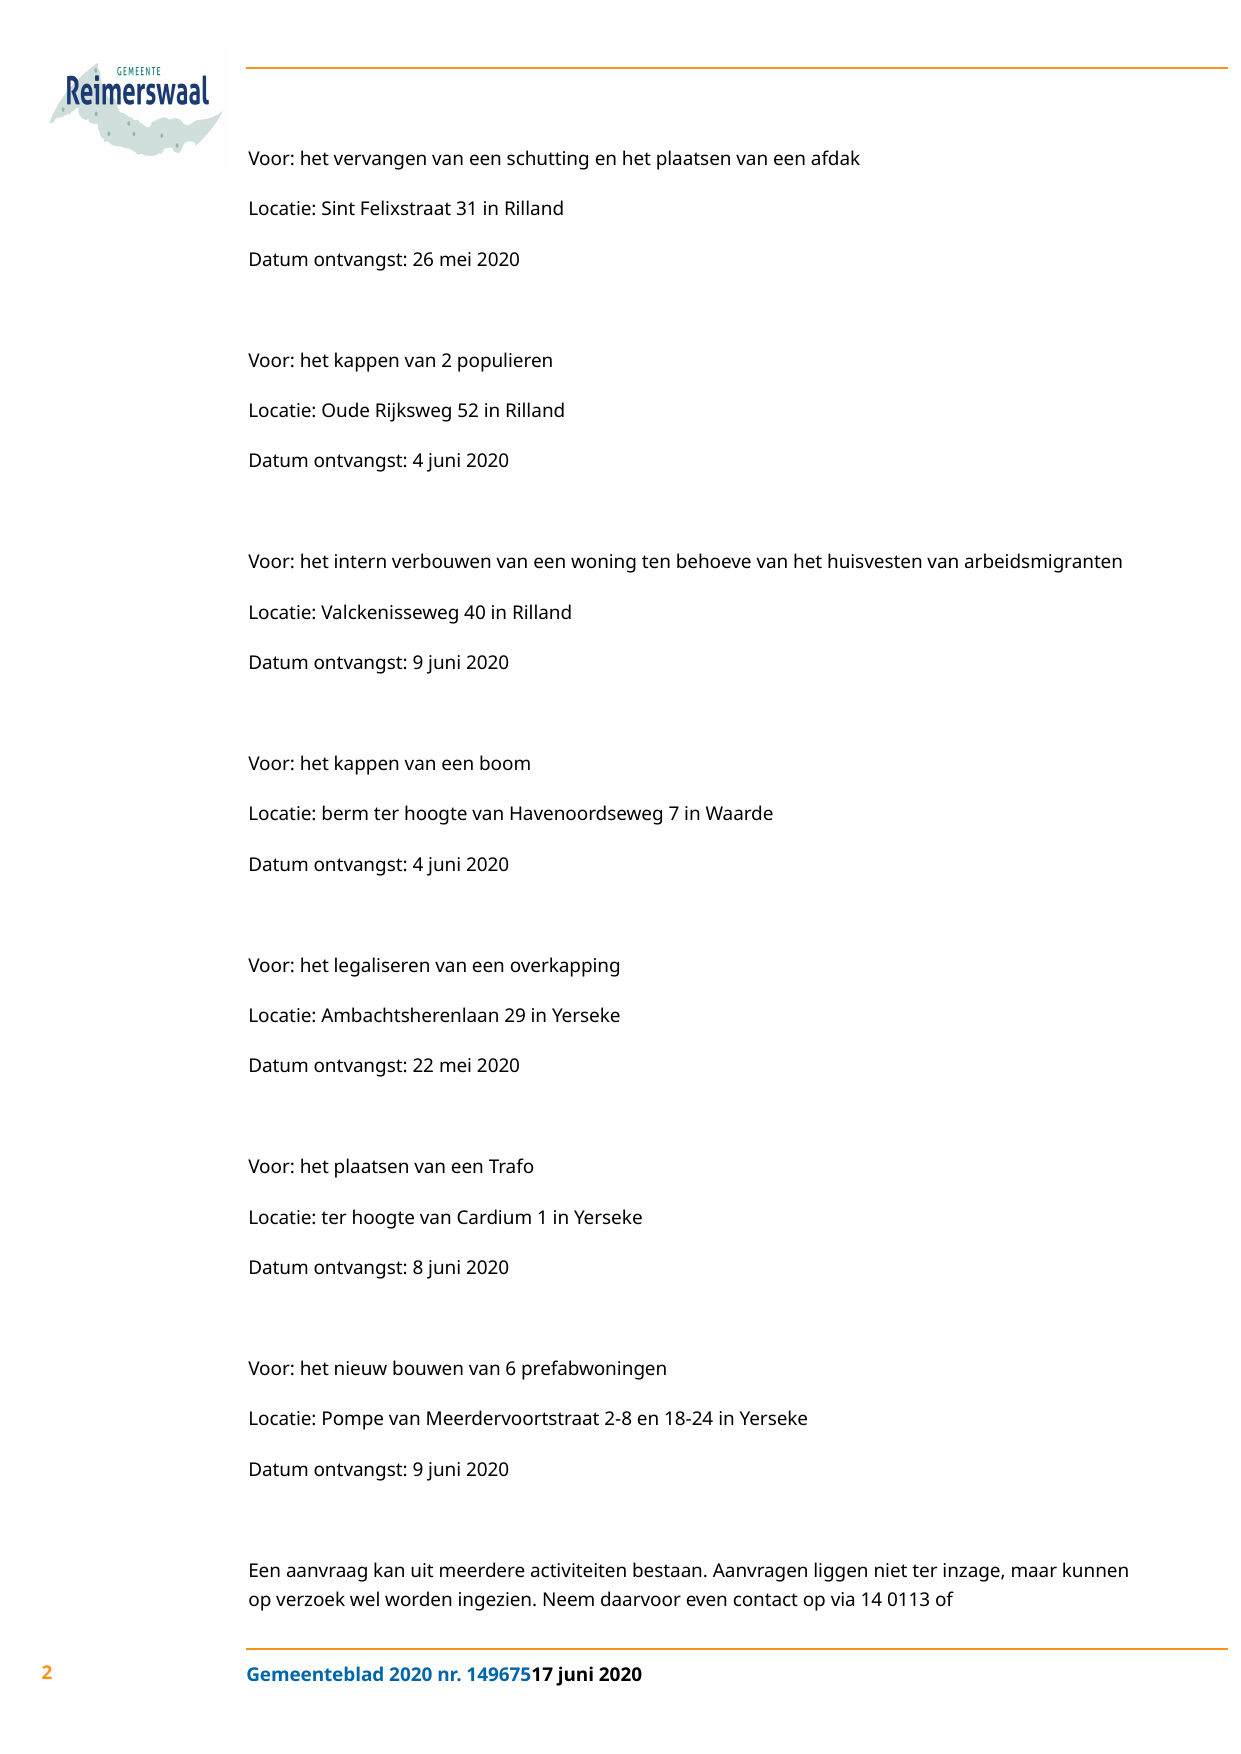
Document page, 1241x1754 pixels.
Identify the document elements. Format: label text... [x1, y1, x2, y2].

text Voor: het kappen van 2 populieren [248, 347, 1152, 373]
text Locatie: Valckenisseweg 40 in Rilland [248, 599, 1152, 625]
text Datum ontvangst: 8 juni 2020 [248, 1254, 1152, 1280]
text Datum ontvangst: 4 juni 2020 [248, 851, 1152, 877]
text Datum ontvangst: 22 mei 2020 [248, 1053, 1152, 1078]
text Datum ontvangst: 26 mei 2020 [248, 246, 1152, 272]
text Voor: het legaliseren van een overkapping [248, 952, 1152, 978]
text Een aanvraag kan uit meerdere activiteiten bestaan. Aanvragen liggen niet ter inzage, maar kunnen op verzoek wel worden ingezien. Neem daarvoor even contact op via 14 0113 of [248, 1557, 1152, 1612]
text Voor: het intern verbouwen van een woning ten behoeve van het huisvesten van arbeidsmigranten [248, 548, 1152, 574]
text Datum ontvangst: 9 juni 2020 [248, 1456, 1152, 1482]
text Datum ontvangst: 9 juni 2020 [248, 649, 1152, 675]
text Voor: het nieuw bouwen van 6 prefabwoningen [248, 1355, 1152, 1381]
text Voor: het plaatsen van een Trafo [248, 1153, 1152, 1179]
text Datum ontvangst: 4 juni 2020 [248, 448, 1152, 473]
text Locatie: ter hoogte van Cardium 1 in Yerseke [248, 1204, 1152, 1230]
text Locatie: berm ter hoogte van Havenoordseweg 7 in Waarde [248, 801, 1152, 826]
text Locatie: Pompe van Meerdervoortstraat 2-8 en 18-24 in Yerseke [248, 1406, 1152, 1431]
text Locatie: Oude Rijksweg 52 in Rilland [248, 397, 1152, 423]
picture [41, 47, 231, 172]
text Voor: het kappen van een boom [248, 750, 1152, 776]
text Voor: het vervangen van een schutting en het plaatsen van een afdak [248, 145, 1152, 171]
text Locatie: Ambachtsherenlaan 29 in Yerseke [248, 1002, 1152, 1028]
text Locatie: Sint Felixstraat 31 in Rilland [248, 196, 1152, 221]
